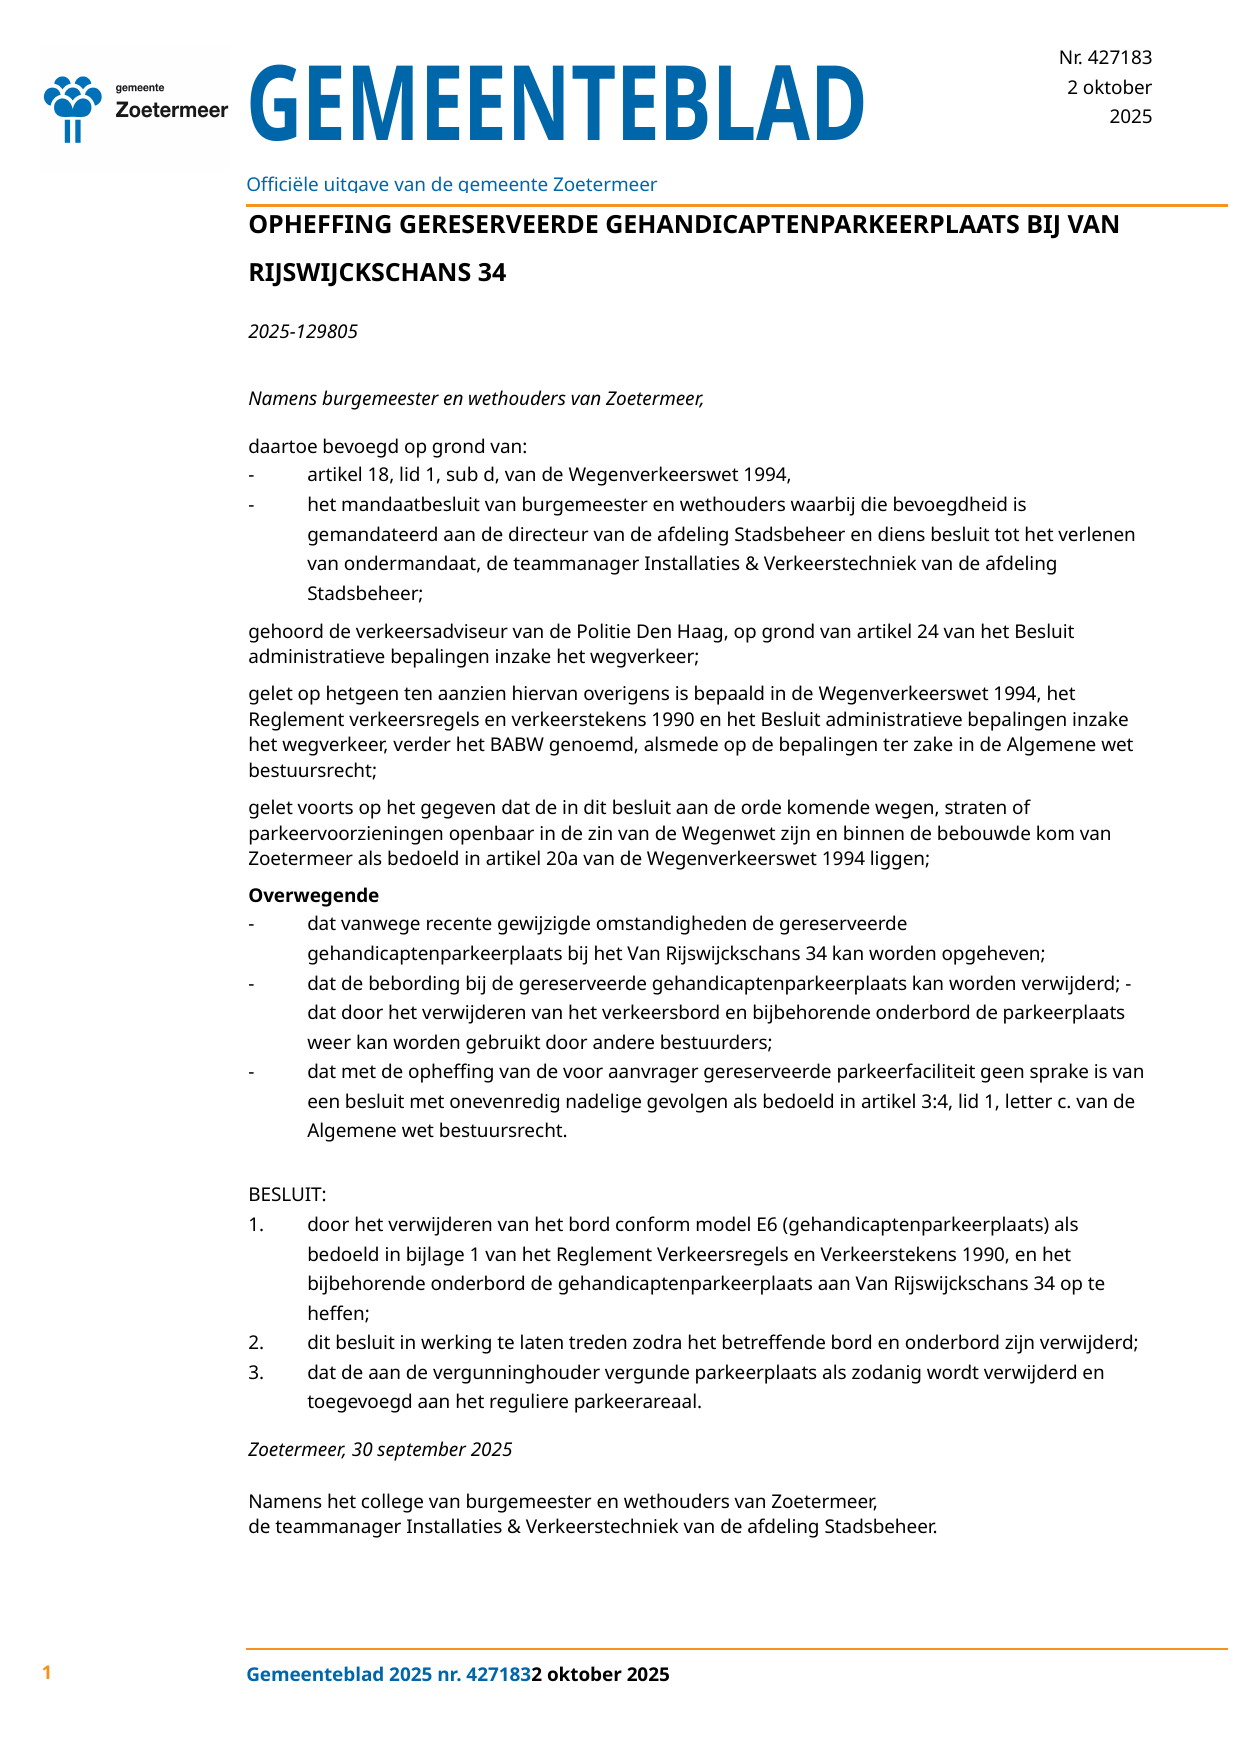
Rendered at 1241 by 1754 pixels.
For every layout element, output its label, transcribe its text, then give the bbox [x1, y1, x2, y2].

picture [41, 47, 231, 172]
list dat de bebording bij de gereserveerde gehandicaptenparkeerplaats kan worden verwijderd; - dat door het verwijderen van het verkeersbord en bijbehorende onderbord de parkeerplaats weer kan worden gebruikt door andere bestuurders; [248, 970, 1152, 1054]
list dit besluit in werking te laten treden zodra het betreffende bord en onderbord zijn verwijderd; [248, 1329, 1152, 1355]
text BESLUIT: [248, 1182, 1152, 1207]
text OPHEFFING GERESERVEERDE GEHANDICAPTENPARKEERPLAATS BIJ VAN RIJSWIJCKSCHANS 34 [248, 207, 1152, 288]
text 2025-129805 [248, 318, 1152, 344]
text gelet voorts op het gegeven dat de in dit besluit aan de orde komende wegen, straten of parkeervoorzieningen openbaar in de zin van de Wegenwet zijn en binnen de bebouwde kom van Zoetermeer als bedoeld in artikel 20a van de Wegenverkeerswet 1994 liggen; [248, 794, 1152, 871]
list dat vanwege recente gewijzigde omstandigheden de gereserveerde gehandicaptenparkeerplaats bij het Van Rijswijckschans 34 kan worden opgeheven; [248, 911, 1152, 966]
text gehoord de verkeersadviseur van de Politie Den Haag, op grond van artikel 24 van het Besluit administratieve bepalingen inzake het wegverkeer; [248, 618, 1152, 669]
list door het verwijderen van het bord conform model E6 (gehandicaptenparkeerplaats) als bedoeld in bijlage 1 van het Reglement Verkeersregels en Verkeerstekens 1990, en het bijbehorende onderbord de gehandicaptenparkeerplaats aan Van Rijswijckschans 34 op te heffen; [248, 1211, 1152, 1326]
list dat de aan de vergunninghouder vergunde parkeerplaats als zodanig wordt verwijderd en toegevoegd aan het reguliere parkeerareaal. [248, 1359, 1152, 1414]
text de teammanager Installaties & Verkeerstechniek van de afdeling Stadsbeheer. [248, 1514, 1152, 1539]
text Zoetermeer, 30 september 2025 [248, 1436, 1152, 1462]
text gelet op hetgeen ten aanzien hiervan overigens is bepaald in de Wegenverkeerswet 1994, het Reglement verkeersregels en verkeerstekens 1990 en het Besluit administratieve bepalingen inzake het wegverkeer, verder het BABW genoemd, alsmede op de bepalingen ter zake in de Algemene wet bestuursrecht; [248, 680, 1152, 783]
list artikel 18, lid 1, sub d, van de Wegenverkeerswet 1994, [248, 462, 1152, 487]
text Namens burgemeester en wethouders van Zoetermeer, [248, 386, 1152, 411]
list het mandaatbesluit van burgemeester en wethouders waarbij die bevoegdheid is gemandateerd aan de directeur van de afdeling Stadsbeheer en diens besluit tot het verlenen van ondermandaat, de teammanager Installaties & Verkeerstechniek van de afdeling Stadsbeheer; [248, 491, 1152, 606]
text Overwegende [248, 882, 1152, 908]
text Namens het college van burgemeester en wethouders van Zoetermeer, [248, 1488, 1152, 1514]
list dat met de opheffing van de voor aanvrager gereserveerde parkeerfaciliteit geen sprake is van een besluit met onevenredig nadelige gevolgen als bedoeld in artikel 3:4, lid 1, letter c. van de Algemene wet bestuursrecht. [248, 1058, 1152, 1143]
text daartoe bevoegd op grond van: [248, 433, 1152, 459]
